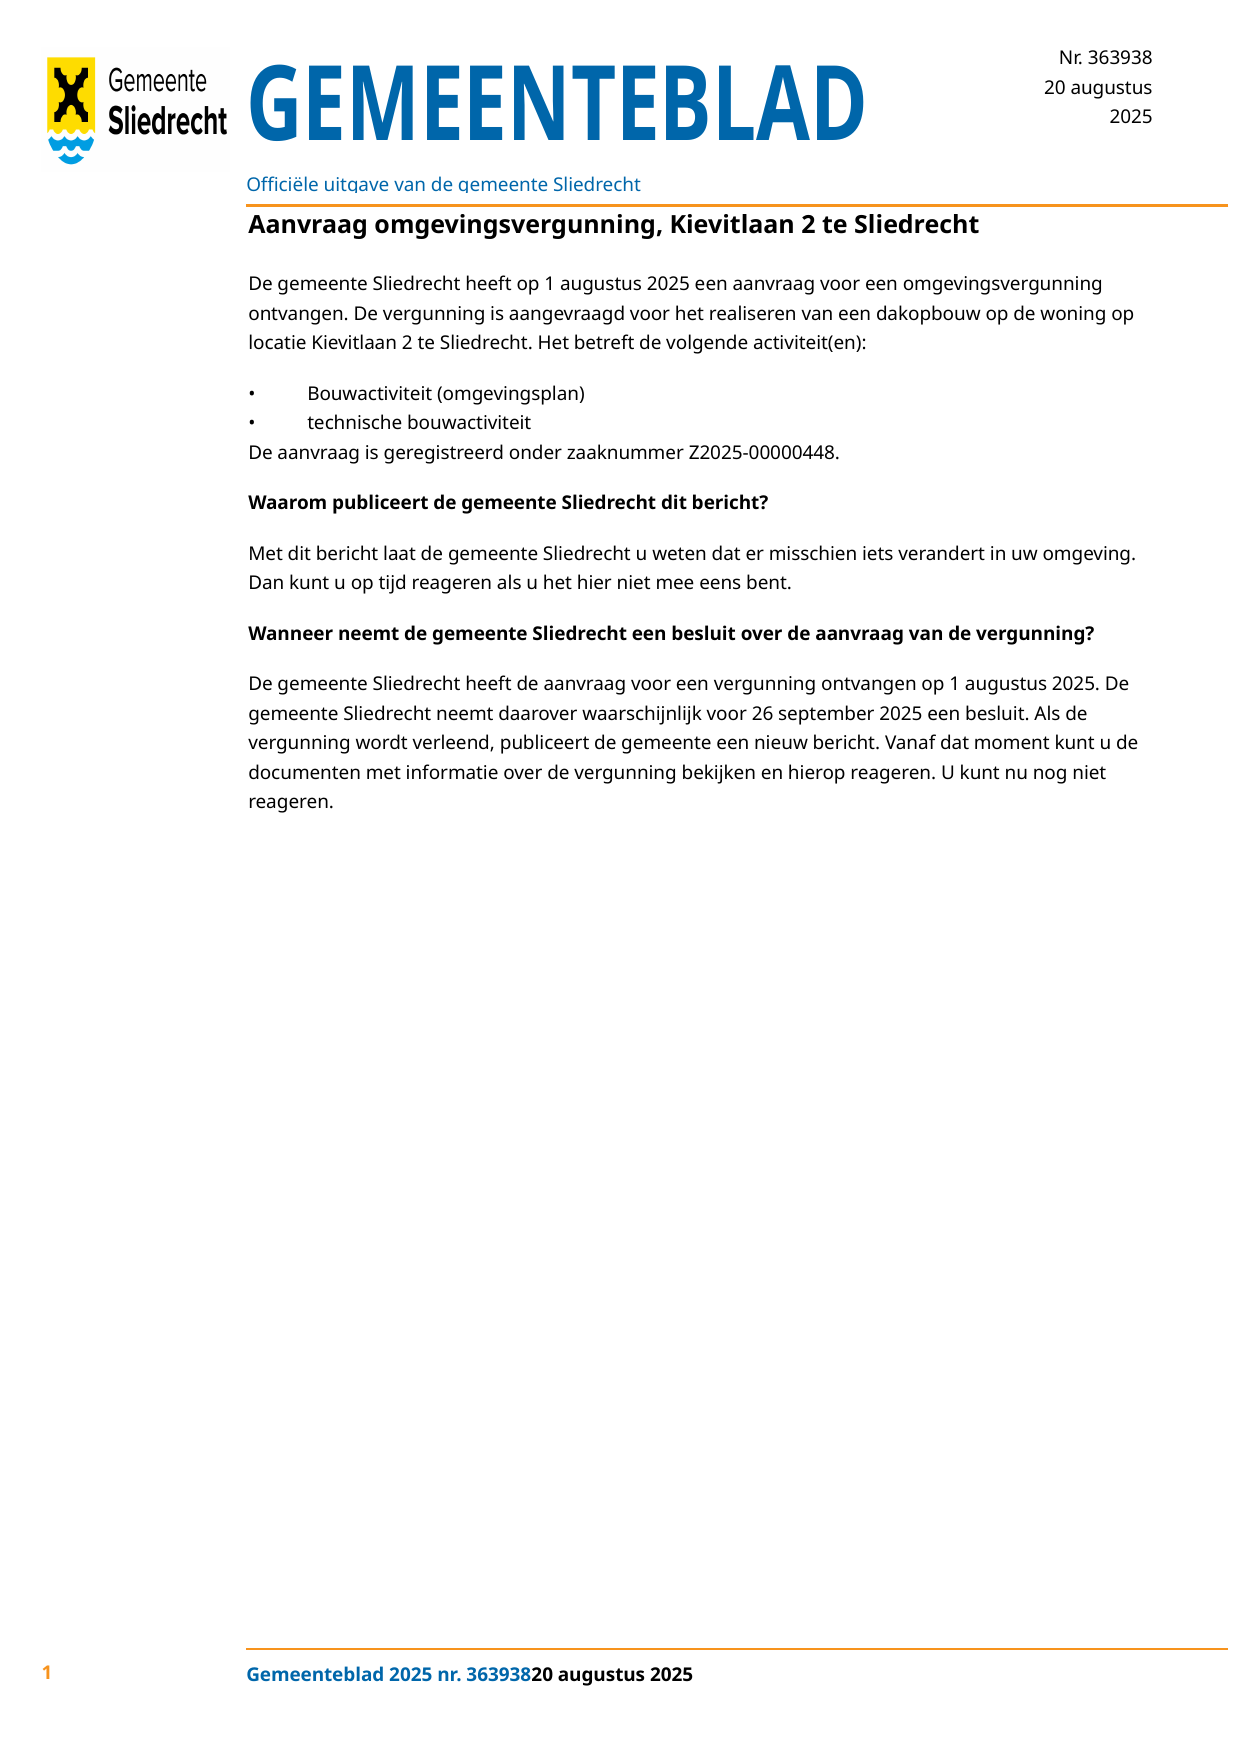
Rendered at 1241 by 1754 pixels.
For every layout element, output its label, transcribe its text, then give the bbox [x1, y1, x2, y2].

list technische bouwactiviteit [248, 409, 1152, 435]
text De gemeente Sliedrecht heeft op 1 augustus 2025 een aanvraag voor een omgevingsvergunning ontvangen. De vergunning is aangevraagd voor het realiseren van een dakopbouw op de woning op locatie Kievitlaan 2 te Sliedrecht. Het betreft de volgende activiteit(en): [248, 270, 1152, 355]
text De gemeente Sliedrecht heeft de aanvraag voor een vergunning ontvangen op 1 augustus 2025. De gemeente Sliedrecht neemt daarover waarschijnlijk voor 26 september 2025 een besluit. Als de vergunning wordt verleend, publiceert de gemeente een nieuw bericht. Vanaf dat moment kunt u de documenten met informatie over de vergunning bekijken en hierop reageren. U kunt nu nog niet reageren. [248, 670, 1152, 814]
text Wanneer neemt de gemeente Sliedrecht een besluit over de aanvraag van de vergunning? [248, 620, 1152, 646]
text Met dit bericht laat de gemeente Sliedrecht u weten dat er misschien iets verandert in uw omgeving. Dan kunt u op tijd reageren als u het hier niet mee eens bent. [248, 540, 1152, 595]
text Aanvraag omgevingsvergunning, Kievitlaan 2 te Sliedrecht [248, 207, 1152, 241]
list Bouwactiviteit (omgevingsplan) [248, 380, 1152, 406]
text Waarom publiceert de gemeente Sliedrecht dit bericht? [248, 489, 1152, 515]
picture [41, 47, 231, 172]
text De aanvraag is geregistreerd onder zaaknummer Z2025-00000448. [248, 439, 1152, 465]
